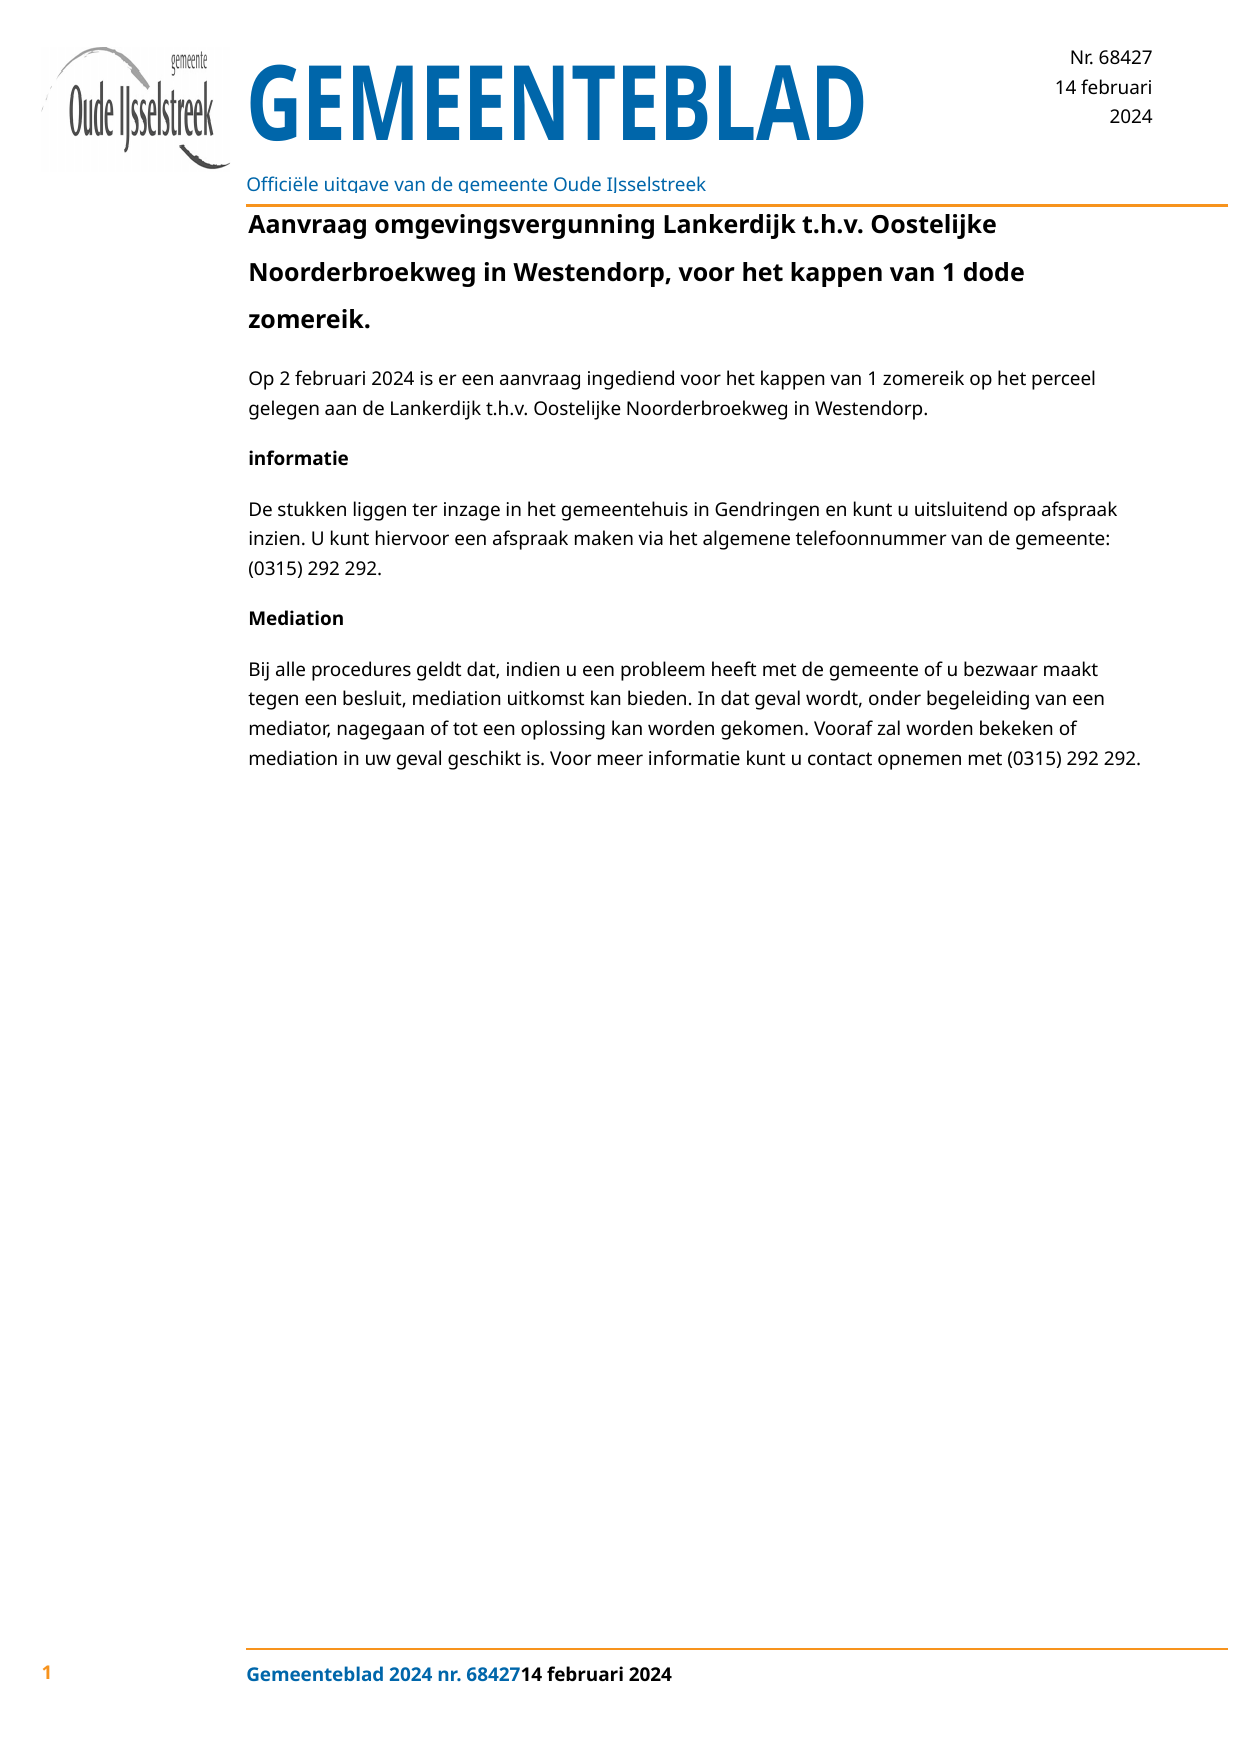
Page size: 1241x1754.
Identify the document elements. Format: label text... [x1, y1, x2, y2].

text Mediation [248, 606, 1152, 631]
text Op 2 februari 2024 is er een aanvraag ingediend voor het kappen van 1 zomereik op het perceel gelegen aan de Lankerdijk t.h.v. Oostelijke Noorderbroekweg in Westendorp. [248, 366, 1152, 421]
text De stukken liggen ter inzage in het gemeentehuis in Gendringen en kunt u uitsluitend op afspraak inzien. U kunt hiervoor een afspraak maken via het algemene telefoonnummer van de gemeente: (0315) 292 292. [248, 496, 1152, 581]
text Bij alle procedures geldt dat, indien u een probleem heeft met de gemeente of u bezwaar maakt tegen een besluit, mediation uitkomst kan bieden. In dat geval wordt, onder begeleiding van een mediator, nagegaan of tot een oplossing kan worden gekomen. Vooraf zal worden bekeken of mediation in uw geval geschikt is. Voor meer informatie kunt u contact opnemen met (0315) 292 292. [248, 656, 1152, 770]
text informatie [248, 446, 1152, 471]
text Aanvraag omgevingsvergunning Lankerdijk t.h.v. Oostelijke Noorderbroekweg in Westendorp, voor het kappen van 1 dode zomereik. [248, 207, 1152, 336]
picture [41, 47, 231, 172]
